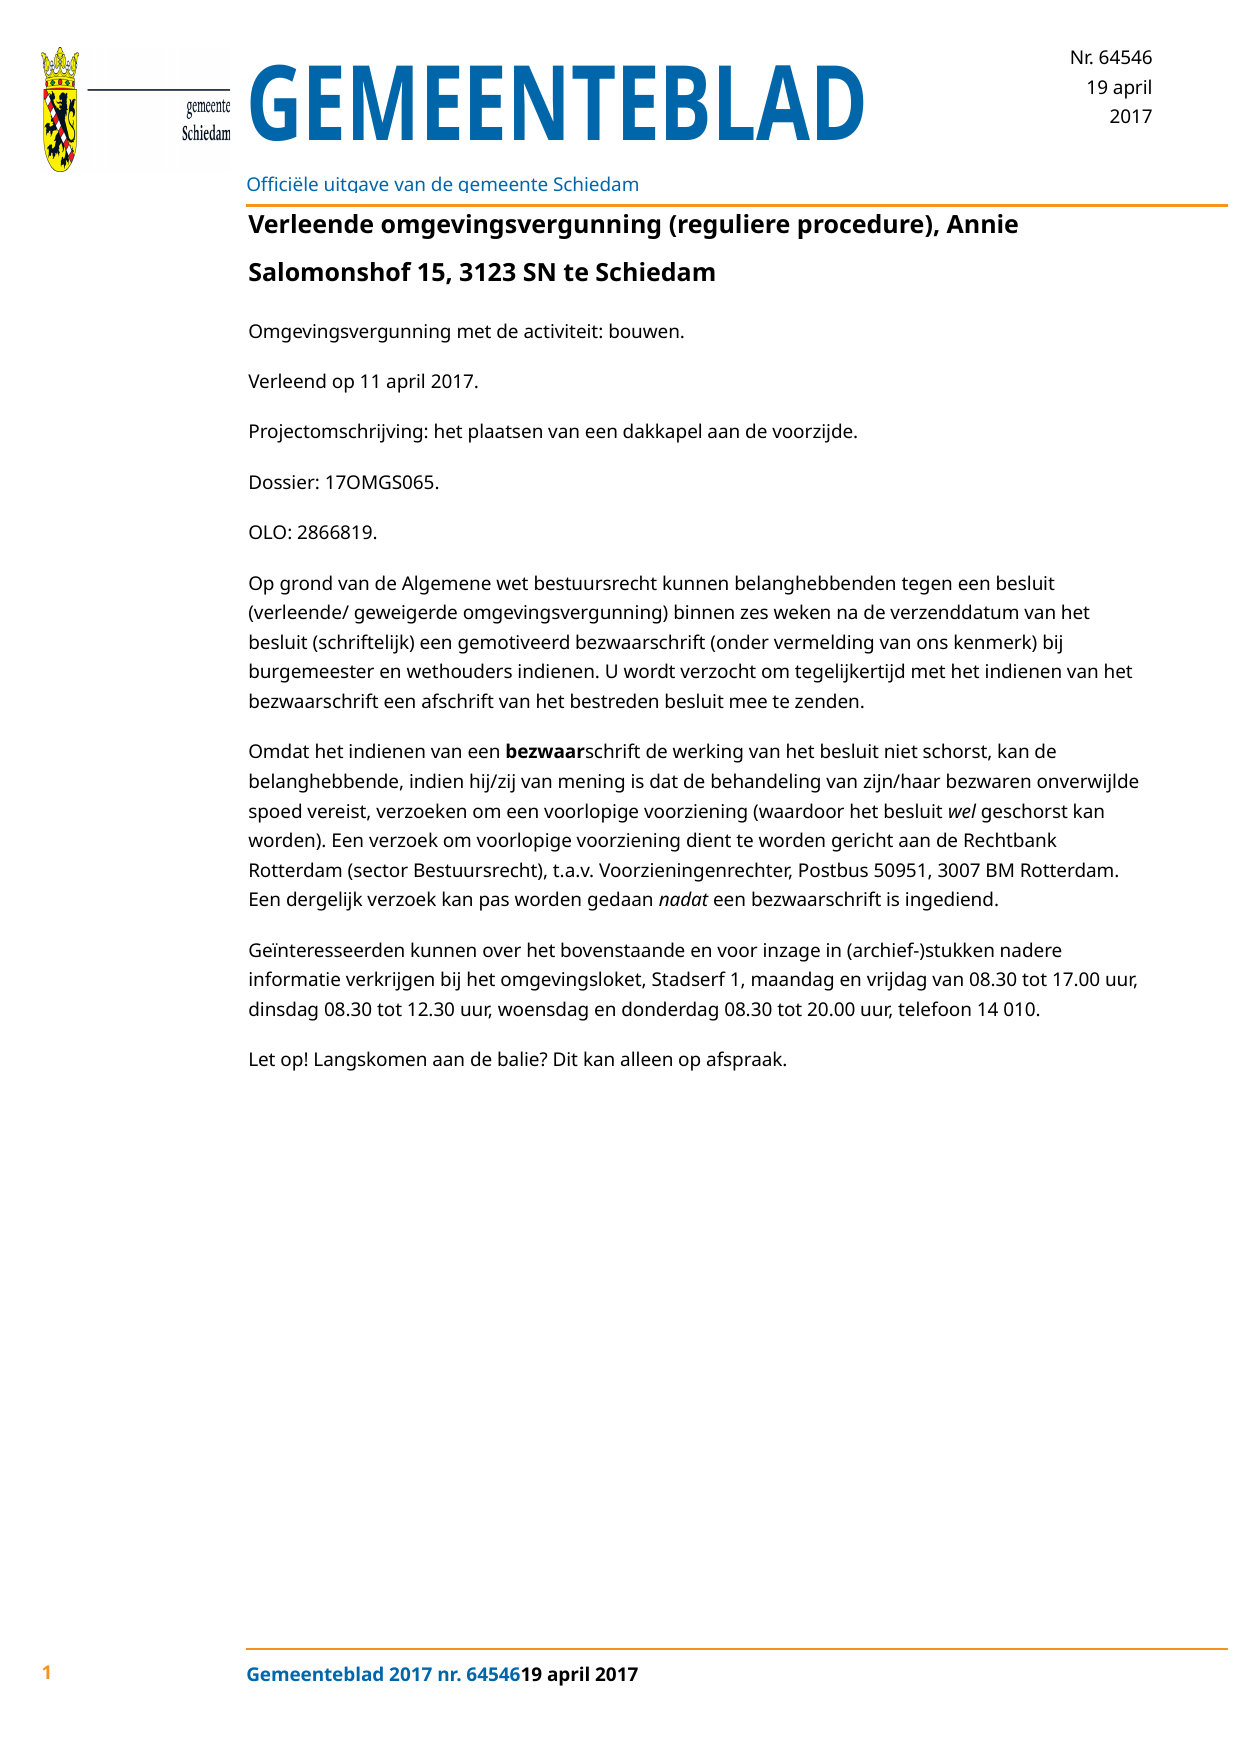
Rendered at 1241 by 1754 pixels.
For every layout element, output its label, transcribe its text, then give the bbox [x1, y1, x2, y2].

text Geïnteresseerden kunnen over het bovenstaande en voor inzage in (archief-)stukken nadere informatie verkrijgen bij het omgevingsloket, Stadserf 1, maandag en vrijdag van 08.30 tot 17.00 uur, dinsdag 08.30 tot 12.30 uur, woensdag en donderdag 08.30 tot 20.00 uur, telefoon 14 010. [248, 937, 1152, 1022]
text Verleend op 11 april 2017. [248, 368, 1152, 394]
text Dossier: 17OMGS065. [248, 469, 1152, 495]
text Omdat het indienen van een bezwaarschrift de werking van het besluit niet schorst, kan de belanghebbende, indien hij/zij van mening is dat de behandeling van zijn/haar bezwaren onverwijlde spoed vereist, verzoeken om een voorlopige voorziening (waardoor het besluit wel geschorst kan worden). Een verzoek om voorlopige voorziening dient te worden gericht aan de Rechtbank Rotterdam (sector Bestuursrecht), t.a.v. Voorzieningenrechter, Postbus 50951, 3007 BM Rotterdam. Een dergelijk verzoek kan pas worden gedaan nadat een bezwaarschrift is ingediend. [248, 739, 1152, 912]
text OLO: 2866819. [248, 519, 1152, 545]
text Projectomschrijving: het plaatsen van een dakkapel aan de voorzijde. [248, 419, 1152, 444]
text Op grond van de Algemene wet bestuursrecht kunnen belanghebbenden tegen een besluit (verleende/ geweigerde omgevingsvergunning) binnen zes weken na de verzenddatum van het besluit (schriftelijk) een gemotiveerd bezwaarschrift (onder vermelding van ons kenmerk) bij burgemeester en wethouders indienen. U wordt verzocht om tegelijkertijd met het indienen van het bezwaarschrift een afschrift van het bestreden besluit mee te zenden. [248, 570, 1152, 714]
text Omgevingsvergunning met de activiteit: bouwen. [248, 318, 1152, 344]
picture [41, 47, 231, 172]
text Verleende omgevingsvergunning (reguliere procedure), Annie Salomonshof 15, 3123 SN te Schiedam [248, 207, 1152, 288]
text Let op! Langskomen aan de balie? Dit kan alleen op afspraak. [248, 1047, 1152, 1072]
